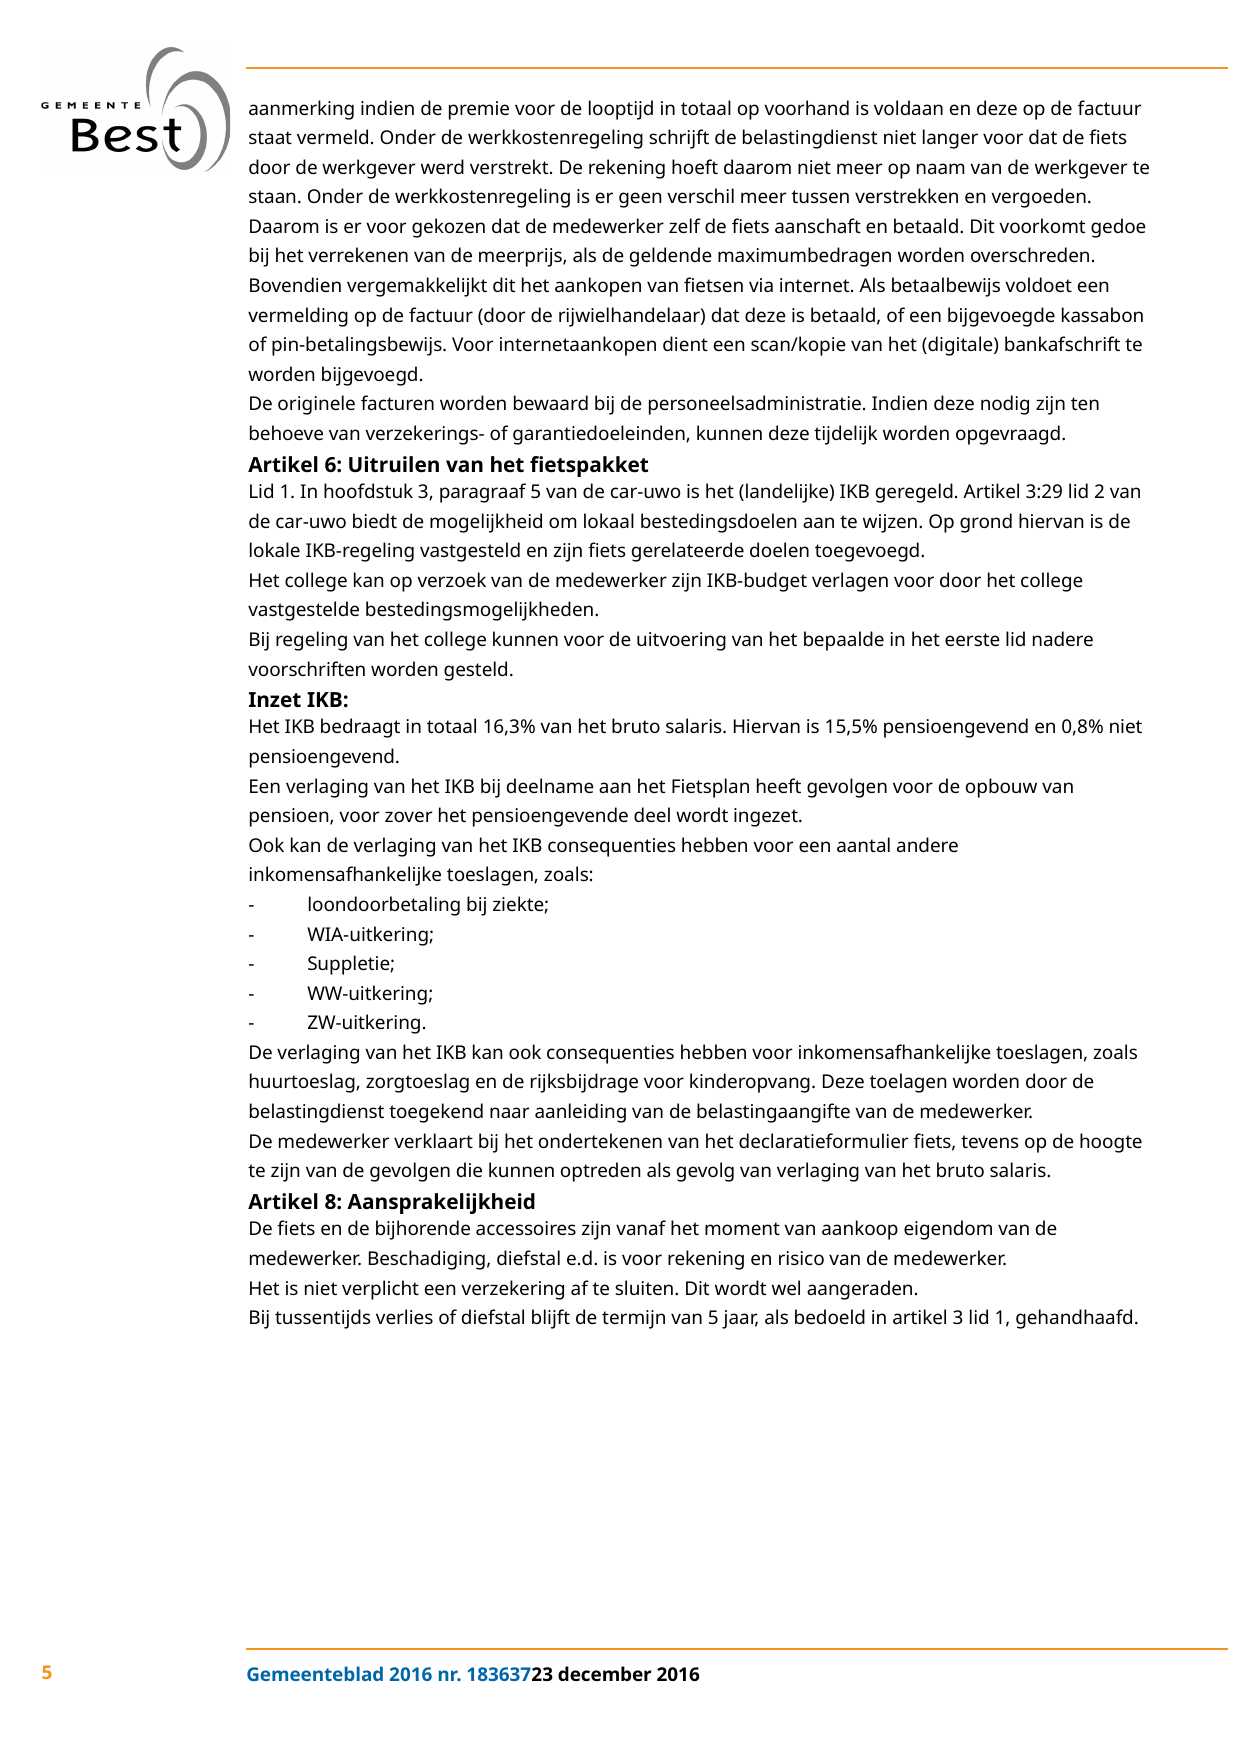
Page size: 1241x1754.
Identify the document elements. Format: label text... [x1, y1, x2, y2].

text Inzet IKB: [248, 685, 1152, 714]
text Het college kan op verzoek van de medewerker zijn IKB-budget verlagen voor door het college vastgestelde bestedingsmogelijkheden. [248, 567, 1152, 622]
text Het IKB bedraagt in totaal 16,3% van het bruto salaris. Hiervan is 15,5% pensioengevend en 0,8% niet pensioengevend. [248, 714, 1152, 769]
text Lid 1. In hoofdstuk 3, paragraaf 5 van de car-uwo is het (landelijke) IKB geregeld. Artikel 3:29 lid 2 van de car-uwo biedt de mogelijkheid om lokaal bestedingsdoelen aan te wijzen. Op grond hiervan is de lokale IKB-regeling vastgesteld en zijn fiets gerelateerde doelen toegevoegd. [248, 478, 1152, 563]
text De originele facturen worden bewaard bij de personeelsadministratie. Indien deze nodig zijn ten behoeve van verzekerings- of garantiedoeleinden, kunnen deze tijdelijk worden opgevraagd. [248, 391, 1152, 446]
list ZW-uitkering. [248, 1009, 1152, 1035]
text Bij tussentijds verlies of diefstal blijft de termijn van 5 jaar, als bedoeld in artikel 3 lid 1, gehandhaafd. [248, 1304, 1152, 1330]
text Bij regeling van het college kunnen voor de uitvoering van het bepaalde in het eerste lid nadere voorschriften worden gesteld. [248, 626, 1152, 681]
text aanmerking indien de premie voor de looptijd in totaal op voorhand is voldaan en deze op de factuur staat vermeld. Onder de werkkostenregeling schrijft de belastingdienst niet langer voor dat de fiets door de werkgever werd verstrekt. De rekening hoeft daarom niet meer op naam van de werkgever te staan. Onder de werkkostenregeling is er geen verschil meer tussen verstrekken en vergoeden. Daarom is er voor gekozen dat de medewerker zelf de fiets aanschaft en betaald. Dit voorkomt gedoe bij het verrekenen van de meerprijs, als de geldende maximumbedragen worden overschreden. Bovendien vergemakkelijkt dit het aankopen van fietsen via internet. Als betaalbewijs voldoet een vermelding op de factuur (door de rijwielhandelaar) dat deze is betaald, of een bijgevoegde kassabon of pin-betalingsbewijs. Voor internetaankopen dient een scan/kopie van het (digitale) bankafschrift te worden bijgevoegd. [248, 95, 1152, 387]
text Artikel 8: Aansprakelijkheid [248, 1187, 1152, 1216]
list loondoorbetaling bij ziekte; [248, 891, 1152, 917]
text De fiets en de bijhorende accessoires zijn vanaf het moment van aankoop eigendom van de medewerker. Beschadiging, diefstal e.d. is voor rekening en risico van de medewerker. [248, 1216, 1152, 1271]
text De verlaging van het IKB kan ook consequenties hebben voor inkomensafhankelijke toeslagen, zoals huurtoeslag, zorgtoeslag en de rijksbijdrage voor kinderopvang. Deze toelagen worden door de belastingdienst toegekend naar aanleiding van de belastingaangifte van de medewerker. [248, 1039, 1152, 1124]
text Het is niet verplicht een verzekering af te sluiten. Dit wordt wel aangeraden. [248, 1275, 1152, 1300]
text Artikel 6: Uitruilen van het fietspakket [248, 450, 1152, 478]
list WW-uitkering; [248, 980, 1152, 1006]
text Ook kan de verlaging van het IKB consequenties hebben voor een aantal andere inkomensafhankelijke toeslagen, zoals: [248, 832, 1152, 887]
text De medewerker verklaart bij het ondertekenen van het declaratieformulier fiets, tevens op de hoogte te zijn van de gevolgen die kunnen optreden als gevolg van verlaging van het bruto salaris. [248, 1128, 1152, 1183]
list WIA-uitkering; [248, 921, 1152, 947]
list Suppletie; [248, 950, 1152, 976]
text Een verlaging van het IKB bij deelname aan het Fietsplan heeft gevolgen voor de opbouw van pensioen, voor zover het pensioengevende deel wordt ingezet. [248, 773, 1152, 828]
picture [41, 47, 231, 172]
